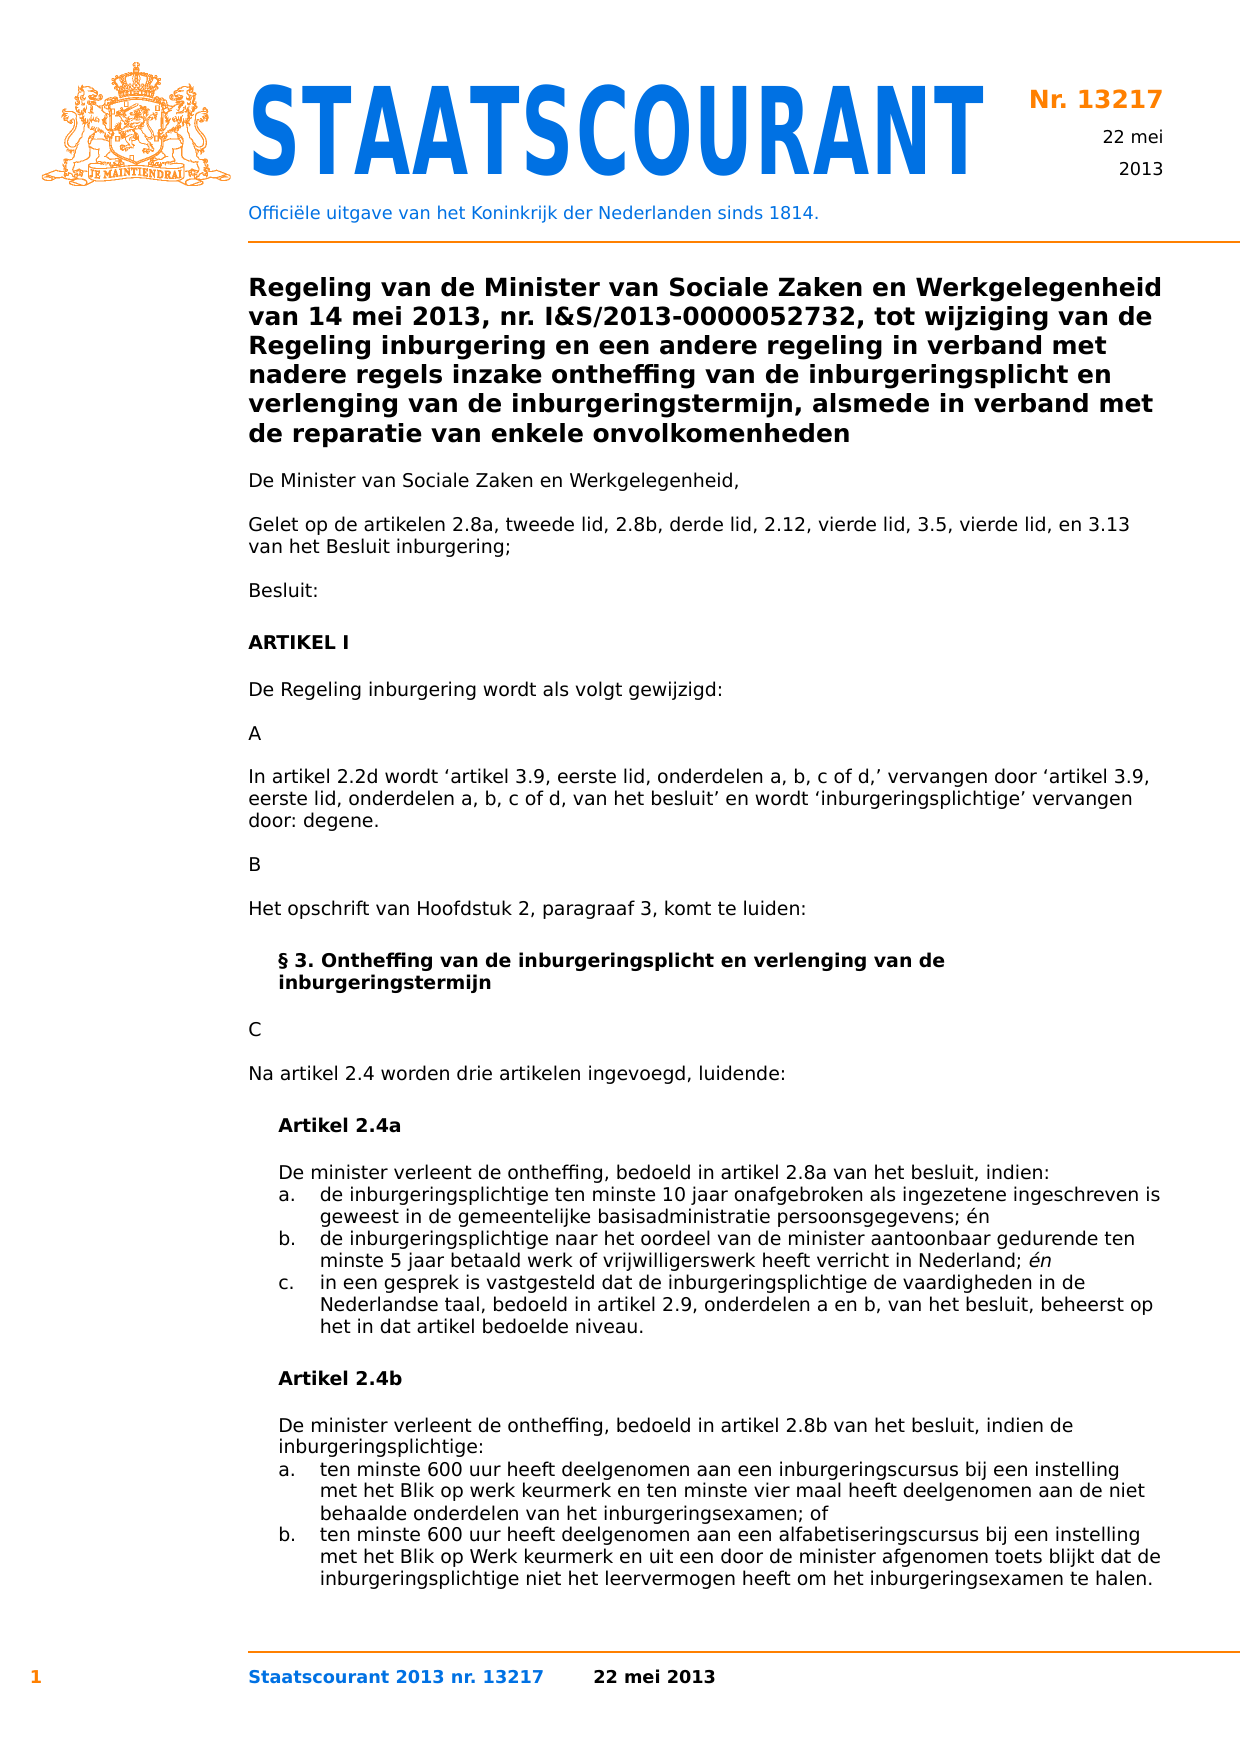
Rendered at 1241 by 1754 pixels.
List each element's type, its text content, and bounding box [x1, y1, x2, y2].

table_cell 2013 [998, 153, 1240, 203]
text In artikel 2.2d wordt ‘artikel 3.9, eerste lid, onderdelen a, b, c of d,’ vervangen door ‘artikel 3.9, eerste lid, onderdelen a, b, c of d, van het besluit’ en wordt ‘inburgeringsplichtige’ vervangen door: degene. [248, 766, 1163, 832]
text a. de inburgeringsplichtige ten minste 10 jaar onafgebroken als ingezetene ingeschreven is geweest in de gemeentelijke basisadministratie persoonsgegevens; én [278, 1184, 1163, 1228]
text a. ten minste 600 uur heeft deelgenomen aan een inburgeringscursus bij een instelling met het Blik op werk keurmerk en ten minste vier maal heeft deelgenomen aan de niet behaalde onderdelen van het inburgeringsexamen; of [278, 1458, 1163, 1524]
picture [41, 62, 231, 186]
text A [248, 722, 1163, 744]
text Besluit: [248, 579, 1163, 602]
text b. ten minste 600 uur heeft deelgenomen aan een alfabetiseringscursus bij een instelling met het Blik op Werk keurmerk en uit een door de minister afgenomen toets blijkt dat de inburgeringsplichtige niet het leervermogen heeft om het inburgeringsexamen te halen. [278, 1524, 1163, 1590]
subtitle ARTIKEL I [248, 632, 1163, 653]
text Na artikel 2.4 worden drie artikelen ingevoegd, luidende: [248, 1063, 1163, 1085]
table_cell 22 mei [998, 121, 1240, 153]
text De Minister van Sociale Zaken en Werkgelegenheid, [248, 470, 1163, 492]
text C [248, 1019, 1163, 1041]
subtitle Artikel 2.4a [278, 1115, 1163, 1137]
text Het opschrift van Hoofdstuk 2, paragraaf 3, komt te luiden: [248, 898, 1163, 920]
text B [248, 854, 1163, 876]
text Gelet op de artikelen 2.8a, tweede lid, 2.8b, derde lid, 2.12, vierde lid, 3.5, vierde lid, en 3.13 van het Besluit inburgering; [248, 514, 1163, 558]
text De minister verleent de ontheffing, bedoeld in artikel 2.8a van het besluit, indien: [278, 1162, 1163, 1184]
table_header Nr. 13217 [998, 62, 1240, 121]
table_header STAATSCOURANT [248, 62, 998, 203]
table_cell Officiële uitgave van het Koninkrijk der Nederlanden sinds 1814. [248, 203, 1240, 241]
table_header [25, 62, 248, 241]
text De Regeling inburgering wordt als volgt gewijzigd: [248, 678, 1163, 701]
subtitle § 3. Ontheffing van de inburgeringsplicht en verlenging van de inburgeringstermijn [278, 950, 1163, 994]
text c. in een gesprek is vastgesteld dat de inburgeringsplichtige de vaardigheden in de Nederlandse taal, bedoeld in artikel 2.9, onderdelen a en b, van het besluit, beheerst op het in dat artikel bedoelde niveau. [278, 1272, 1163, 1337]
subtitle Artikel 2.4b [278, 1367, 1163, 1389]
text b. de inburgeringsplichtige naar het oordeel van de minister aantoonbaar gedurende ten minste 5 jaar betaald werk of vrijwilligerswerk heeft verricht in Nederland; én [278, 1228, 1163, 1272]
text De minister verleent de ontheffing, bedoeld in artikel 2.8b van het besluit, indien de inburgeringsplichtige: [278, 1414, 1163, 1458]
subtitle Regeling van de Minister van Sociale Zaken en Werkgelegenheid van 14 mei 2013, nr. I&S/2013-0000052732, tot wijziging van de Regeling inburgering en een andere regeling in verband met nadere regels inzake ontheffing van de inburgeringsplicht en verlenging van de inburgeringstermijn, alsmede in verband met de reparatie van enkele onvolkomenheden [248, 273, 1163, 448]
